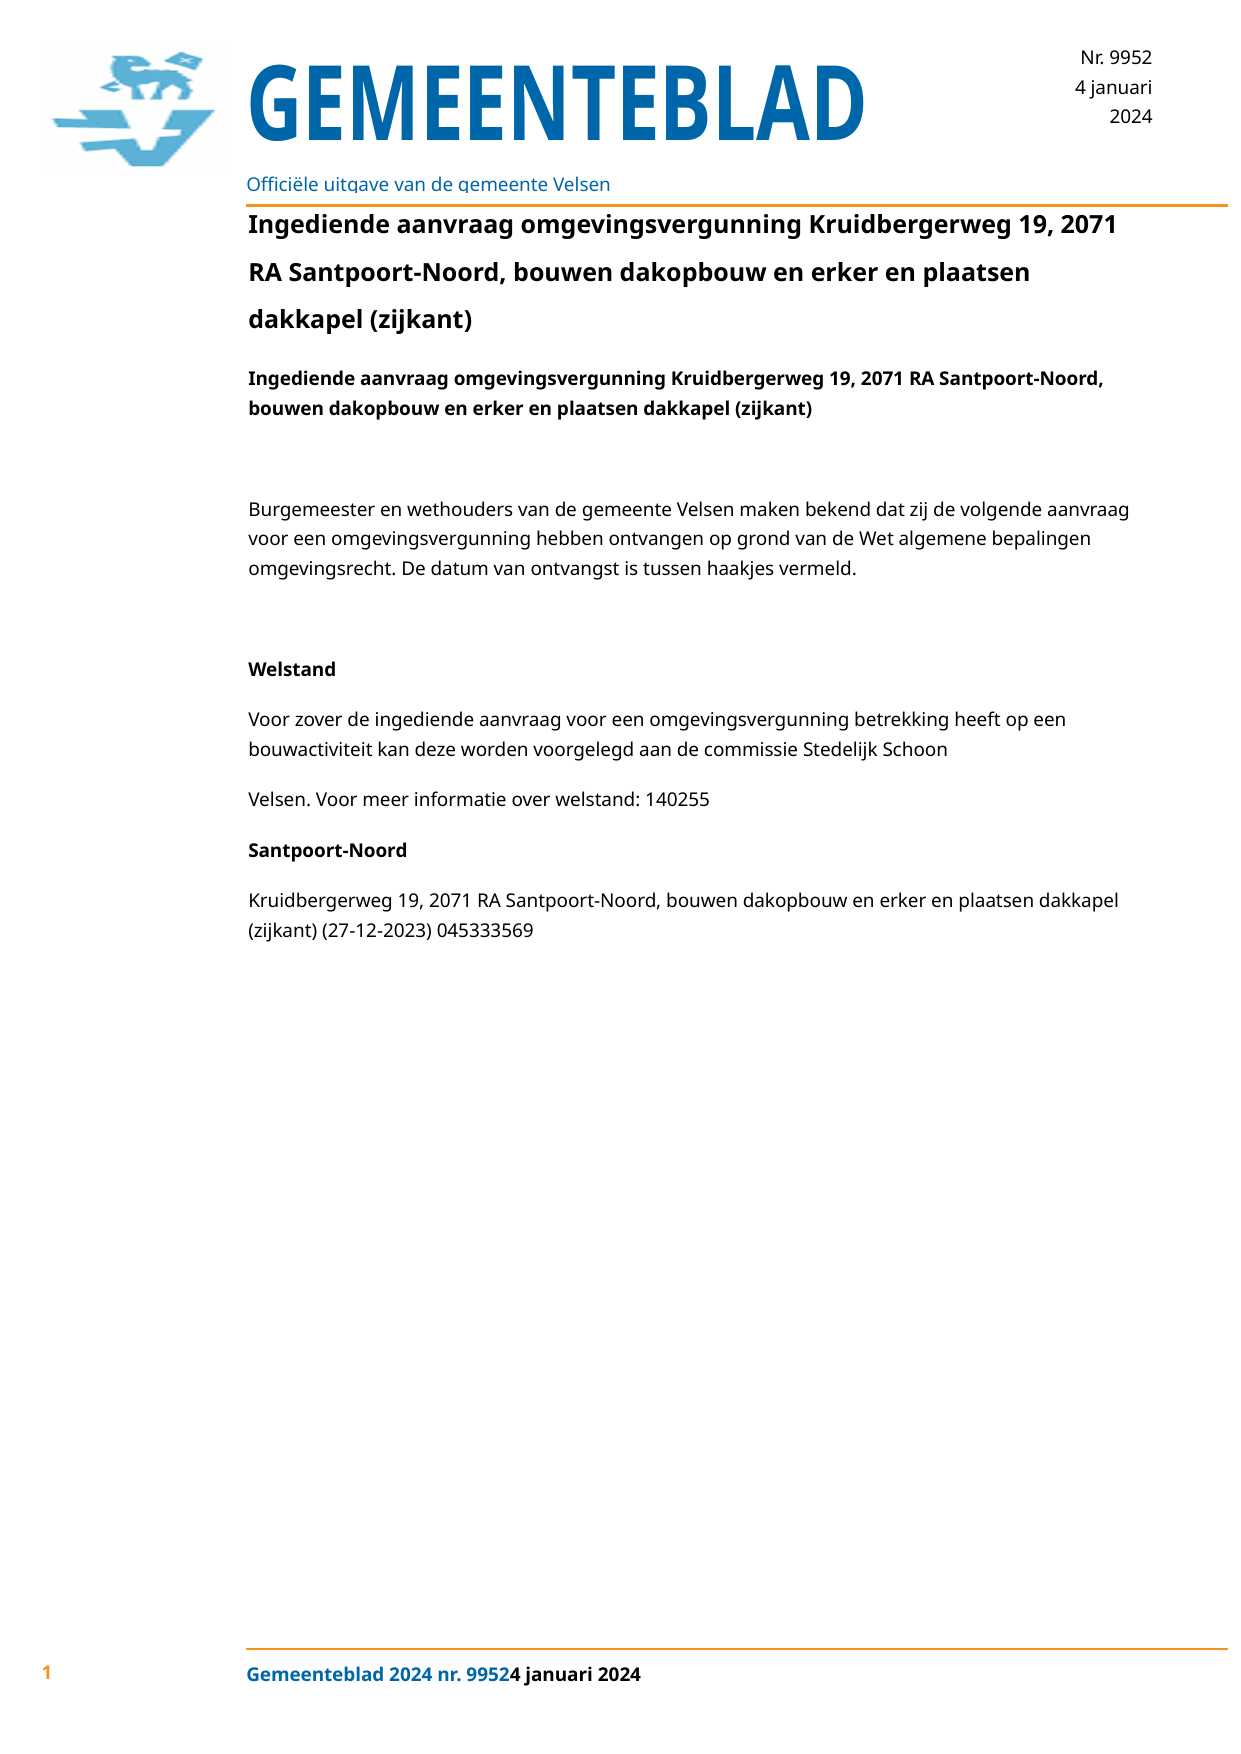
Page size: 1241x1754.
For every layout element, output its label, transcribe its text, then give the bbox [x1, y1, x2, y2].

text Welstand [248, 656, 1152, 682]
text Ingediende aanvraag omgevingsvergunning Kruidbergerweg 19, 2071 RA Santpoort-Noord, bouwen dakopbouw en erker en plaatsen dakkapel (zijkant) [248, 207, 1152, 336]
picture [41, 47, 231, 172]
text Kruidbergerweg 19, 2071 RA Santpoort-Noord, bouwen dakopbouw en erker en plaatsen dakkapel (zijkant) (27-12-2023) 045333569 [248, 887, 1152, 942]
text Velsen. Voor meer informatie over welstand: 140255 [248, 786, 1152, 812]
text Voor zover de ingediende aanvraag voor een omgevingsvergunning betrekking heeft op een bouwactiviteit kan deze worden voorgelegd aan de commissie Stedelijk Schoon [248, 706, 1152, 762]
text Burgemeester en wethouders van de gemeente Velsen maken bekend dat zij de volgende aanvraag voor een omgevingsvergunning hebben ontvangen op grond van de Wet algemene bepalingen omgevingsrecht. De datum van ontvangst is tussen haakjes vermeld. [248, 496, 1152, 581]
text Santpoort-Noord [248, 837, 1152, 862]
text Ingediende aanvraag omgevingsvergunning Kruidbergerweg 19, 2071 RA Santpoort-Noord, bouwen dakopbouw en erker en plaatsen dakkapel (zijkant) [248, 366, 1152, 421]
